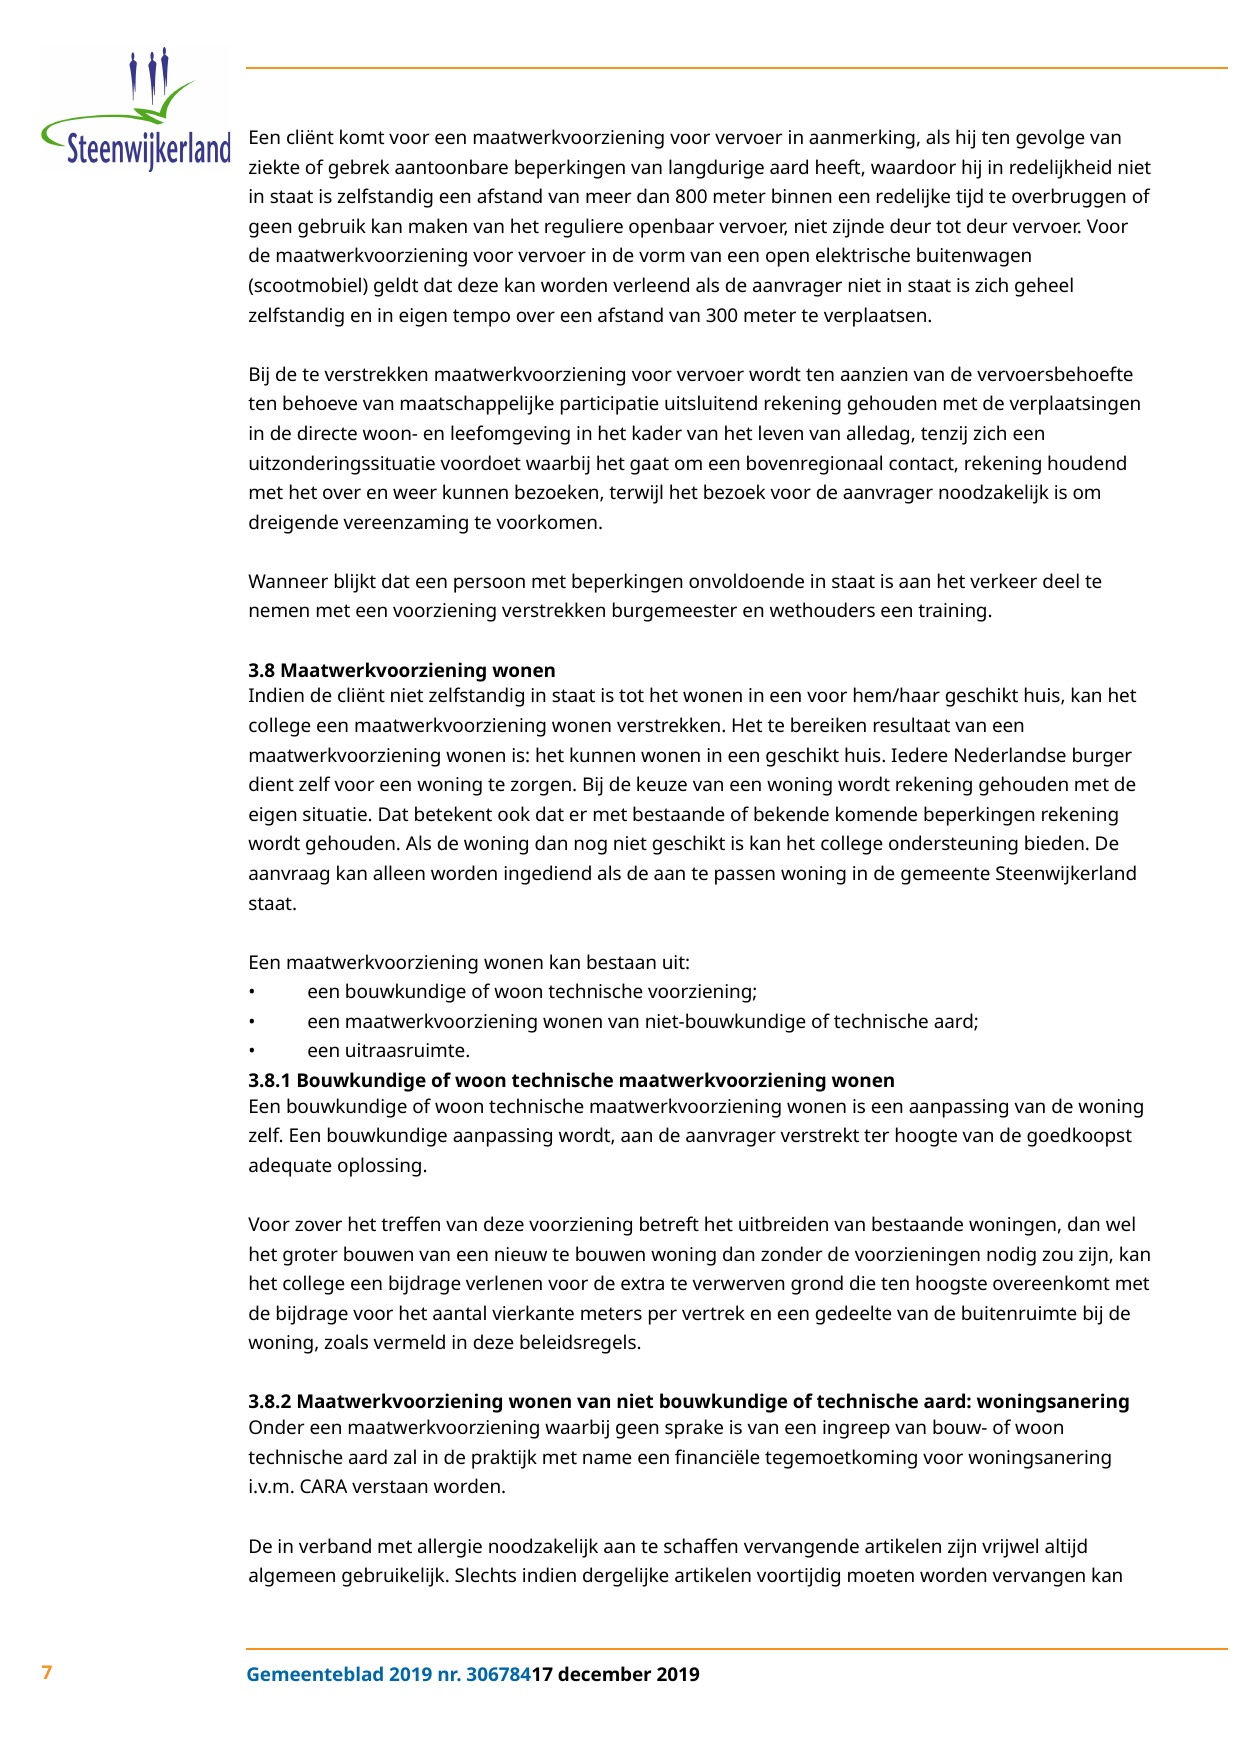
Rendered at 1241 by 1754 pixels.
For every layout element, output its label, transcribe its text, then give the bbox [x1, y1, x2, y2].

text Een cliënt komt voor een maatwerkvoorziening voor vervoer in aanmerking, als hij ten gevolge van ziekte of gebrek aantoonbare beperkingen van langdurige aard heeft, waardoor hij in redelijkheid niet in staat is zelfstandig een afstand van meer dan 800 meter binnen een redelijke tijd te overbruggen of geen gebruik kan maken van het reguliere openbaar vervoer, niet zijnde deur tot deur vervoer. Voor de maatwerkvoorziening voor vervoer in de vorm van een open elektrische buitenwagen (scootmobiel) geldt dat deze kan worden verleend als de aanvrager niet in staat is zich geheel zelfstandig en in eigen tempo over een afstand van 300 meter te verplaatsen. [248, 124, 1152, 328]
text Voor zover het treffen van deze voorziening betreft het uitbreiden van bestaande woningen, dan wel het groter bouwen van een nieuw te bouwen woning dan zonder de voorzieningen nodig zou zijn, kan het college een bijdrage verlenen voor de extra te verwerven grond die ten hoogste overeenkomt met de bijdrage voor het aantal vierkante meters per vertrek en een gedeelte van de buitenruimte bij de woning, zoals vermeld in deze beleidsregels. [248, 1211, 1152, 1355]
text Bij de te verstrekken maatwerkvoorziening voor vervoer wordt ten aanzien van de vervoersbehoefte ten behoeve van maatschappelijke participatie uitsluitend rekening gehouden met de verplaatsingen in de directe woon- en leefomgeving in het kader van het leven van alledag, tenzij zich een uitzonderingssituatie voordoet waarbij het gaat om een bovenregionaal contact, rekening houdend met het over en weer kunnen bezoeken, terwijl het bezoek voor de aanvrager noodzakelijk is om dreigende vereenzaming te voorkomen. [248, 361, 1152, 535]
text Een maatwerkvoorziening wonen kan bestaan uit: [248, 949, 1152, 974]
text De in verband met allergie noodzakelijk aan te schaffen vervangende artikelen zijn vrijwel altijd algemeen gebruikelijk. Slechts indien dergelijke artikelen voortijdig moeten worden vervangen kan [248, 1533, 1152, 1588]
text 3.8.2 Maatwerkvoorziening wonen van niet bouwkundige of technische aard: woningsanering [248, 1389, 1152, 1414]
text Onder een maatwerkvoorziening waarbij geen sprake is van een ingreep van bouw- of woon technische aard zal in de praktijk met name een financiële tegemoetkoming voor woningsanering i.v.m. CARA verstaan worden. [248, 1414, 1152, 1499]
list een maatwerkvoorziening wonen van niet-bouwkundige of technische aard; [248, 1008, 1152, 1034]
text Een bouwkundige of woon technische maatwerkvoorziening wonen is een aanpassing van de woning zelf. Een bouwkundige aanpassing wordt, aan de aanvrager verstrekt ter hoogte van de goedkoopst adequate oplossing. [248, 1093, 1152, 1178]
text Indien de cliënt niet zelfstandig in staat is tot het wonen in een voor hem/haar geschikt huis, kan het college een maatwerkvoorziening wonen verstrekken. Het te bereiken resultaat van een maatwerkvoorziening wonen is: het kunnen wonen in een geschikt huis. Iedere Nederlandse burger dient zelf voor een woning te zorgen. Bij de keuze van een woning wordt rekening gehouden met de eigen situatie. Dat betekent ook dat er met bestaande of bekende komende beperkingen rekening wordt gehouden. Als de woning dan nog niet geschikt is kan het college ondersteuning bieden. De aanvraag kan alleen worden ingediend als de aan te passen woning in de gemeente Steenwijkerland staat. [248, 683, 1152, 915]
picture [41, 47, 231, 172]
text 3.8.1 Bouwkundige of woon technische maatwerkvoorziening wonen [248, 1067, 1152, 1093]
text Wanneer blijkt dat een persoon met beperkingen onvoldoende in staat is aan het verkeer deel te nemen met een voorziening verstrekken burgemeester en wethouders een training. [248, 568, 1152, 623]
list een uitraasruimte. [248, 1038, 1152, 1063]
list een bouwkundige of woon technische voorziening; [248, 978, 1152, 1004]
text 3.8 Maatwerkvoorziening wonen [248, 657, 1152, 683]
